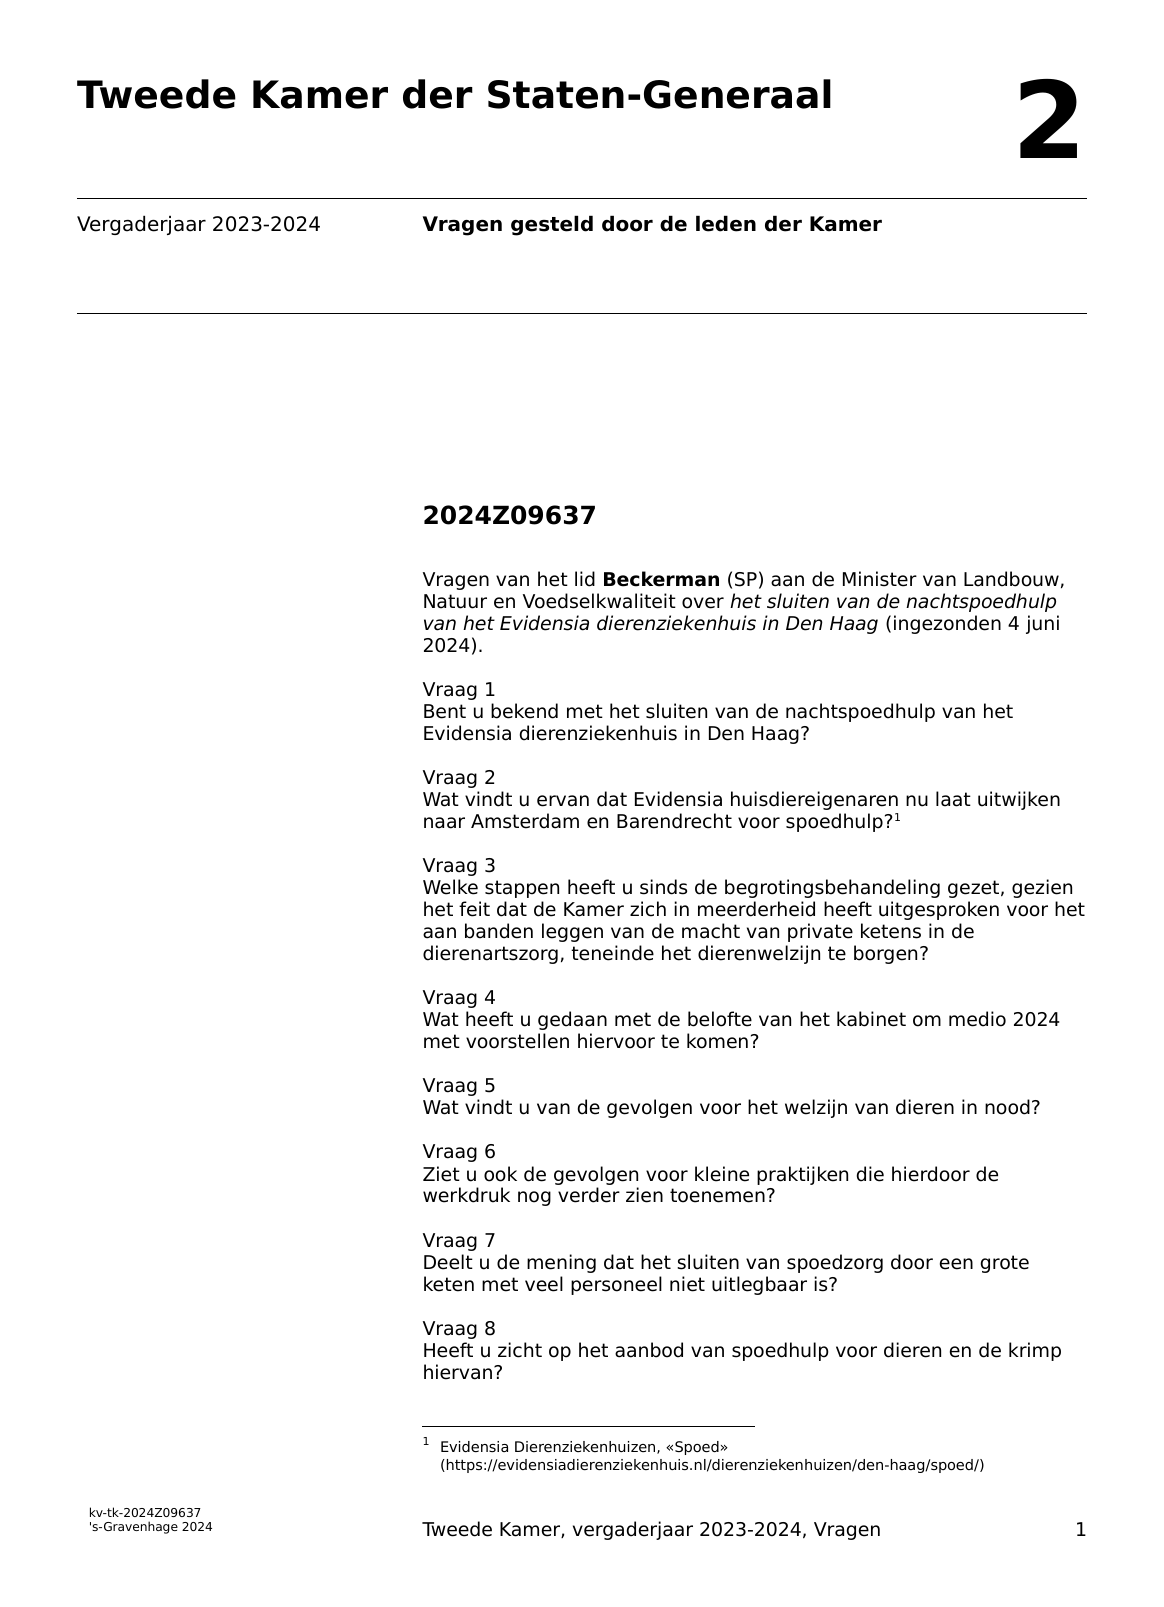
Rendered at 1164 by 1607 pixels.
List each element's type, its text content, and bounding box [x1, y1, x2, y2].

table_cell Vragen gesteld door de leden der Kamer [422, 199, 1087, 313]
table_cell Vergaderjaar 2023-2024 [77, 199, 422, 313]
text 's-Gravenhage 2024 [88, 1520, 323, 1534]
text Vraag 6 [422, 1141, 1087, 1163]
text 2024Z09637 [422, 501, 1087, 531]
text Heeft u zicht op het aanbod van spoedhulp voor dieren en de krimp hiervan? [422, 1340, 1087, 1384]
text Vragen van het lid Beckerman (SP) aan de Minister van Landbouw, Natuur en Voedselkwaliteit over het sluiten van de nachtspoedhulp van het Evidensia dierenziekenhuis in Den Haag (ingezonden 4 juni 2024). [422, 569, 1087, 657]
text Ziet u ook de gevolgen voor kleine praktijken die hierdoor de werkdruk nog verder zien toenemen? [422, 1163, 1087, 1207]
text Vraag 1 [422, 679, 1087, 701]
text Vraag 4 [422, 987, 1087, 1009]
text kv-tk-2024Z09637 [88, 1506, 323, 1520]
text Vraag 3 [422, 855, 1087, 877]
table_header 2 [886, 59, 1087, 198]
text Vraag 2 [422, 767, 1087, 789]
text Wat vindt u ervan dat Evidensia huisdiereigenaren nu laat uitwijken naar Amsterdam en Barendrecht voor spoedhulp? [422, 789, 1087, 833]
text Wat vindt u van de gevolgen voor het welzijn van dieren in nood? [422, 1097, 1087, 1119]
table_header Tweede Kamer der Staten-Generaal [77, 59, 886, 198]
text Vraag 8 [422, 1318, 1087, 1340]
text Evidensia Dierenziekenhuizen, «Spoed» (https://evidensiadierenziekenhuis.nl/dierenziekenhuizen/den-haag/spoed/) [422, 1435, 1087, 1474]
text Deelt u de mening dat het sluiten van spoedzorg door een grote keten met veel personeel niet uitlegbaar is? [422, 1252, 1087, 1296]
text Vraag 5 [422, 1075, 1087, 1097]
text Vraag 7 [422, 1229, 1087, 1252]
text Bent u bekend met het sluiten van de nachtspoedhulp van het Evidensia dierenziekenhuis in Den Haag? [422, 701, 1087, 745]
text Wat heeft u gedaan met de belofte van het kabinet om medio 2024 met voorstellen hiervoor te komen? [422, 1009, 1087, 1053]
text Welke stappen heeft u sinds de begrotingsbehandeling gezet, gezien het feit dat de Kamer zich in meerderheid heeft uitgesproken voor het aan banden leggen van de macht van private ketens in de dierenartszorg, teneinde het dierenwelzijn te borgen? [422, 877, 1087, 965]
